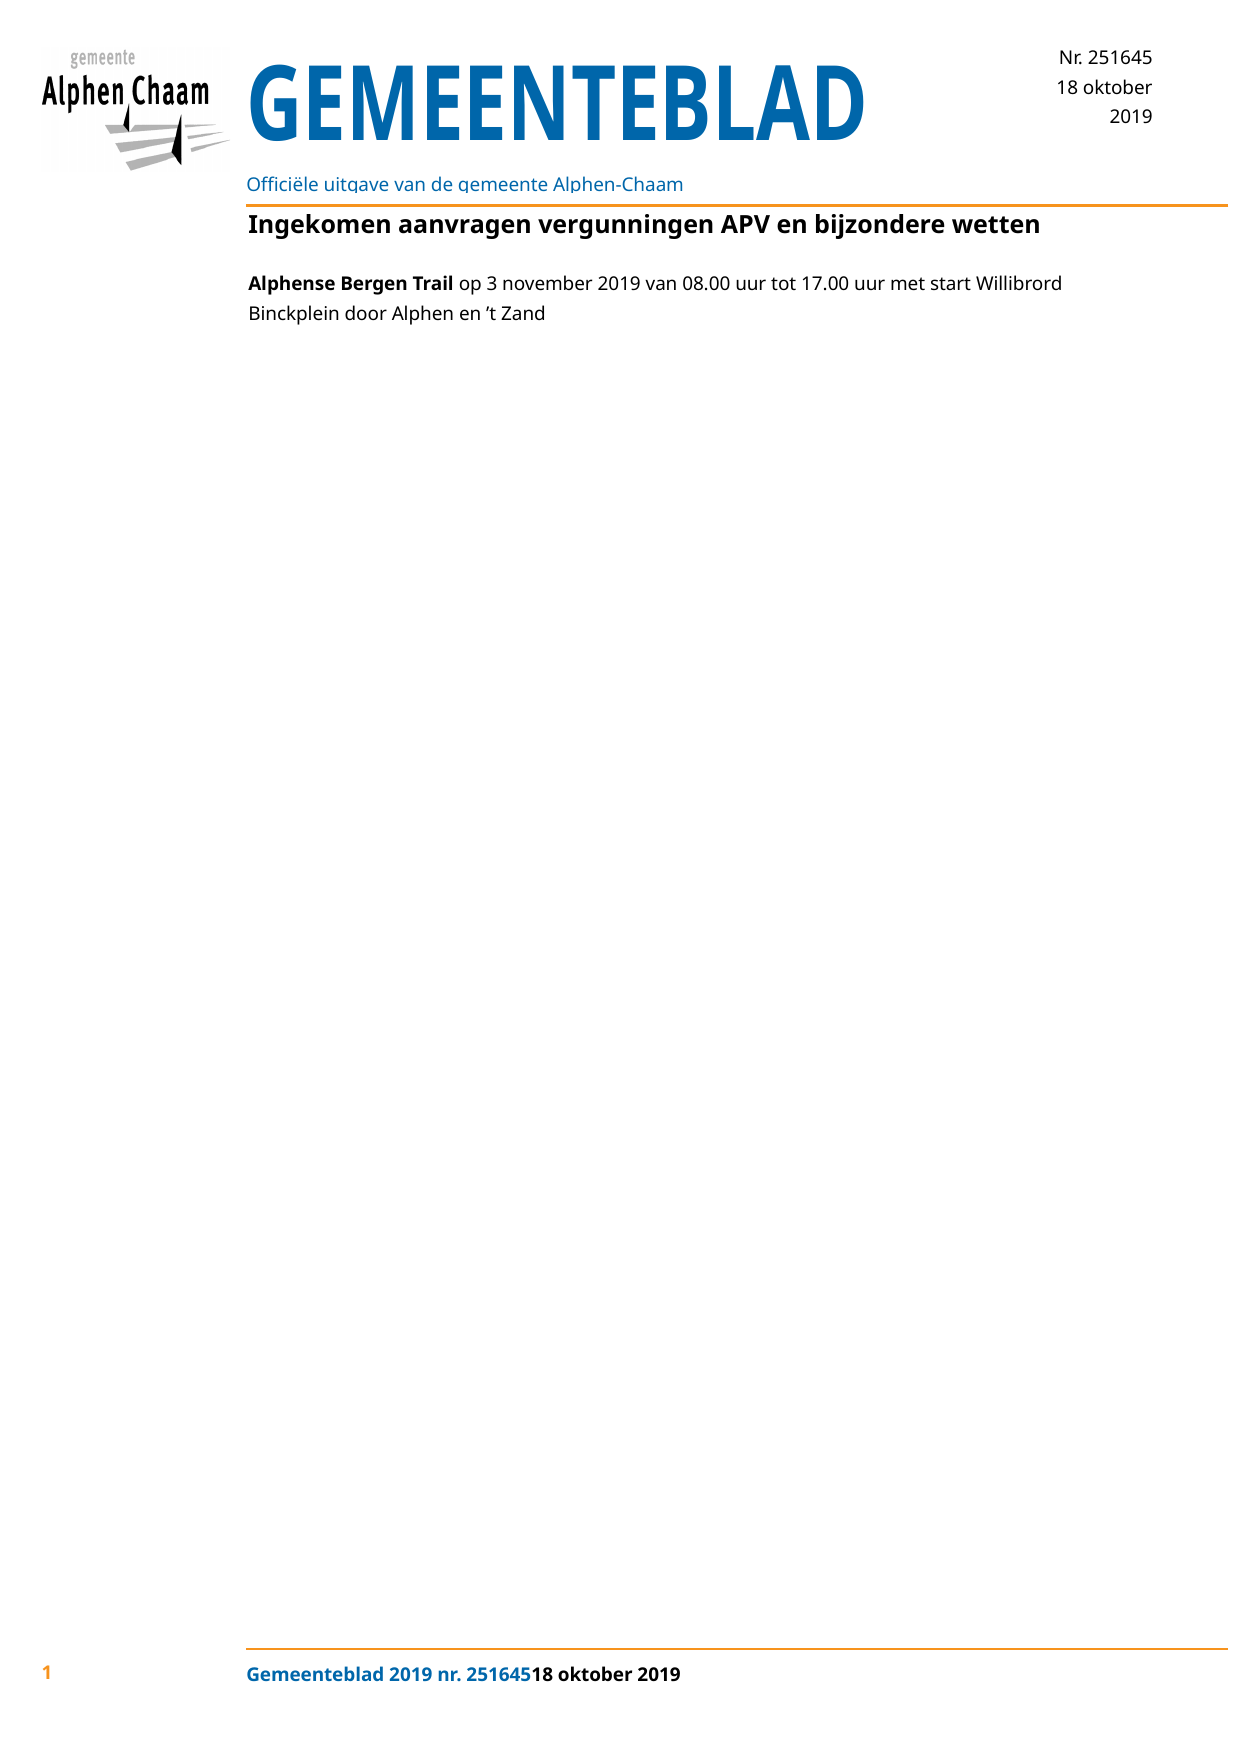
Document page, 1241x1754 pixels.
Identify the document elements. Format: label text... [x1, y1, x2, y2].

picture [41, 47, 231, 172]
text Ingekomen aanvragen vergunningen APV en bijzondere wetten [248, 207, 1152, 241]
text Alphense Bergen Trail op 3 november 2019 van 08.00 uur tot 17.00 uur met start Willibrord Binckplein door Alphen en ’t Zand [248, 270, 1152, 326]
